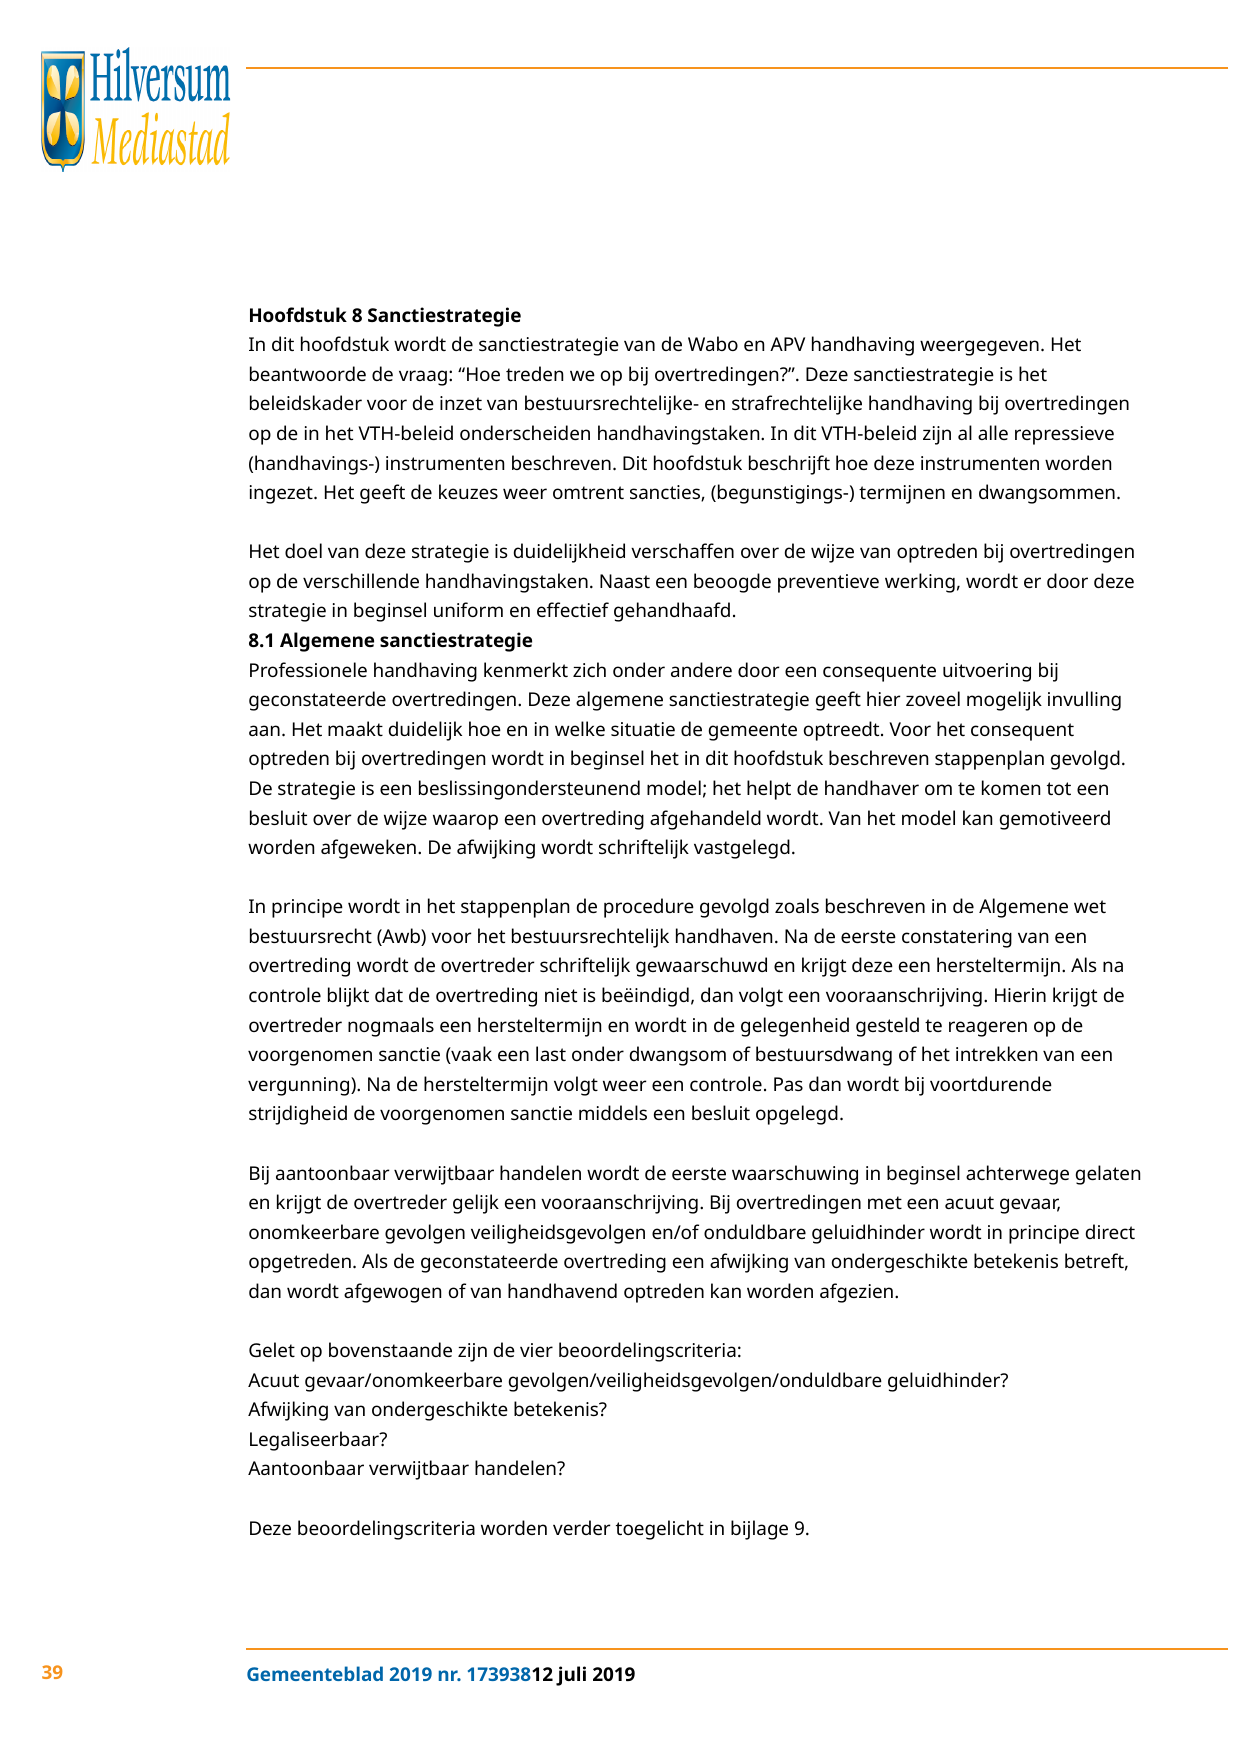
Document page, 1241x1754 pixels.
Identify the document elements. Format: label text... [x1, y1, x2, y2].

text In principe wordt in het stappenplan de procedure gevolgd zoals beschreven in de Algemene wet bestuursrecht (Awb) voor het bestuursrechtelijk handhaven. Na de eerste constatering van een overtreding wordt de overtreder schriftelijk gewaarschuwd en krijgt deze een hersteltermijn. Als na controle blijkt dat de overtreding niet is beëindigd, dan volgt een vooraanschrijving. Hierin krijgt de overtreder nogmaals een hersteltermijn en wordt in de gelegenheid gesteld te reageren op de voorgenomen sanctie (vaak een last onder dwangsom of bestuursdwang of het intrekken van een vergunning). Na de hersteltermijn volgt weer een controle. Pas dan wordt bij voortdurende strijdigheid de voorgenomen sanctie middels een besluit opgelegd. [248, 893, 1152, 1126]
text Gelet op bovenstaande zijn de vier beoordelingscriteria: [248, 1337, 1152, 1363]
text Legaliseerbaar? [248, 1426, 1152, 1452]
text Bij aantoonbaar verwijtbaar handelen wordt de eerste waarschuwing in beginsel achterwege gelaten en krijgt de overtreder gelijk een vooraanschrijving. Bij overtredingen met een acuut gevaar, onomkeerbare gevolgen veiligheidsgevolgen en/of onduldbare geluidhinder wordt in principe direct opgetreden. Als de geconstateerde overtreding een afwijking van ondergeschikte betekenis betreft, dan wordt afgewogen of van handhavend optreden kan worden afgezien. [248, 1160, 1152, 1304]
text 8.1 Algemene sanctiestrategie [248, 627, 1152, 653]
text Acuut gevaar/onomkeerbare gevolgen/veiligheidsgevolgen/onduldbare geluidhinder? [248, 1367, 1152, 1393]
text Professionele handhaving kenmerkt zich onder andere door een consequente uitvoering bij geconstateerde overtredingen. Deze algemene sanctiestrategie geeft hier zoveel mogelijk invulling aan. Het maakt duidelijk hoe en in welke situatie de gemeente optreedt. Voor het consequent optreden bij overtredingen wordt in beginsel het in dit hoofdstuk beschreven stappenplan gevolgd. De strategie is een beslissingondersteunend model; het helpt de handhaver om te komen tot een besluit over de wijze waarop een overtreding afgehandeld wordt. Van het model kan gemotiveerd worden afgeweken. De afwijking wordt schriftelijk vastgelegd. [248, 657, 1152, 860]
text Aantoonbaar verwijtbaar handelen? [248, 1456, 1152, 1481]
text In dit hoofdstuk wordt de sanctiestrategie van de Wabo en APV handhaving weergegeven. Het beantwoorde de vraag: “Hoe treden we op bij overtredingen?”. Deze sanctiestrategie is het beleidskader voor de inzet van bestuursrechtelijke- en strafrechtelijke handhaving bij overtredingen op de in het VTH-beleid onderscheiden handhavingstaken. In dit VTH-beleid zijn al alle repressieve (handhavings-) instrumenten beschreven. Dit hoofdstuk beschrijft hoe deze instrumenten worden ingezet. Het geeft de keuzes weer omtrent sancties, (begunstigings-) termijnen en dwangsommen. [248, 331, 1152, 505]
text Afwijking van ondergeschikte betekenis? [248, 1396, 1152, 1422]
picture [41, 47, 231, 172]
text Deze beoordelingscriteria worden verder toegelicht in bijlage 9. [248, 1515, 1152, 1541]
text Het doel van deze strategie is duidelijkheid verschaffen over de wijze van optreden bij overtredingen op de verschillende handhavingstaken. Naast een beoogde preventieve werking, wordt er door deze strategie in beginsel uniform en effectief gehandhaafd. [248, 538, 1152, 623]
text Hoofdstuk 8 Sanctiestrategie [248, 302, 1152, 328]
